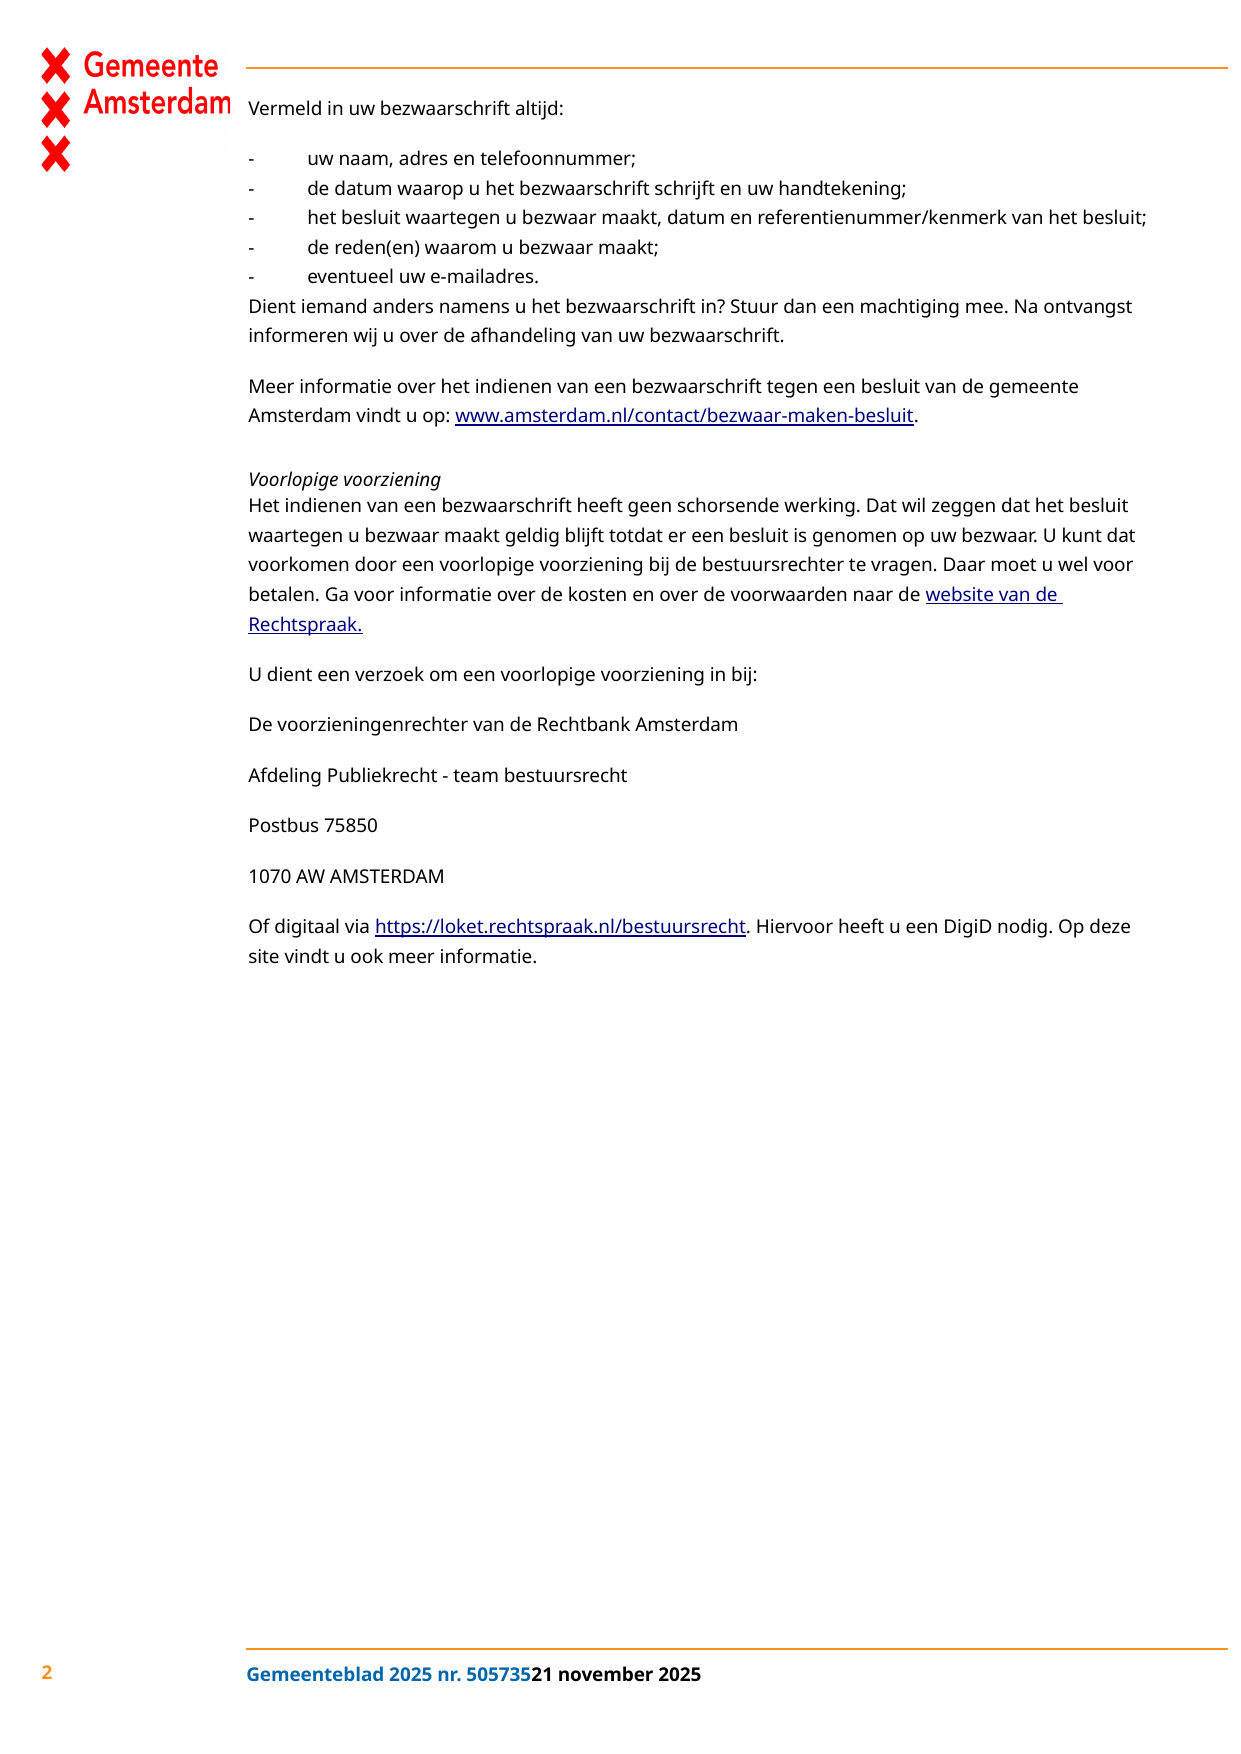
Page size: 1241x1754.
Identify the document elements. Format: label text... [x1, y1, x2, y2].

list het besluit waartegen u bezwaar maakt, datum en referentienummer/kenmerk van het besluit; [248, 204, 1152, 230]
list uw naam, adres en telefoonnummer; [248, 145, 1152, 171]
text Postbus 75850 [248, 812, 1152, 838]
list eventueel uw e-mailadres. [248, 263, 1152, 289]
picture [41, 47, 231, 172]
list de reden(en) waarom u bezwaar maakt; [248, 234, 1152, 260]
list de datum waarop u het bezwaarschrift schrijft en uw handtekening; [248, 175, 1152, 201]
text Meer informatie over het indienen van een bezwaarschrift tegen een besluit van de gemeente Amsterdam vindt u op: www.amsterdam.nl/contact/bezwaar-maken-besluit. [248, 373, 1152, 428]
text Afdeling Publiekrecht - team bestuursrecht [248, 762, 1152, 788]
text Vermeld in uw bezwaarschrift altijd: [248, 95, 1152, 121]
text De voorzieningenrechter van de Rechtbank Amsterdam [248, 712, 1152, 737]
text Het indienen van een bezwaarschrift heeft geen schorsende werking. Dat wil zeggen dat het besluit waartegen u bezwaar maakt geldig blijft totdat er een besluit is genomen op uw bezwaar. U kunt dat voorkomen door een voorlopige voorziening bij de bestuursrechter te vragen. Daar moet u wel voor betalen. Ga voor informatie over de kosten en over de voorwaarden naar de website van de Rechtspraak. [248, 492, 1152, 636]
text Of digitaal via https://loket.rechtspraak.nl/bestuursrecht. Hiervoor heeft u een DigiD nodig. Op deze site vindt u ook meer informatie. [248, 913, 1152, 968]
text 1070 AW AMSTERDAM [248, 863, 1152, 888]
text Voorlopige voorziening [248, 467, 1152, 492]
text U dient een verzoek om een voorlopige voorziening in bij: [248, 661, 1152, 687]
text Dient iemand anders namens u het bezwaarschrift in? Stuur dan een machtiging mee. Na ontvangst informeren wij u over de afhandeling van uw bezwaarschrift. [248, 293, 1152, 348]
